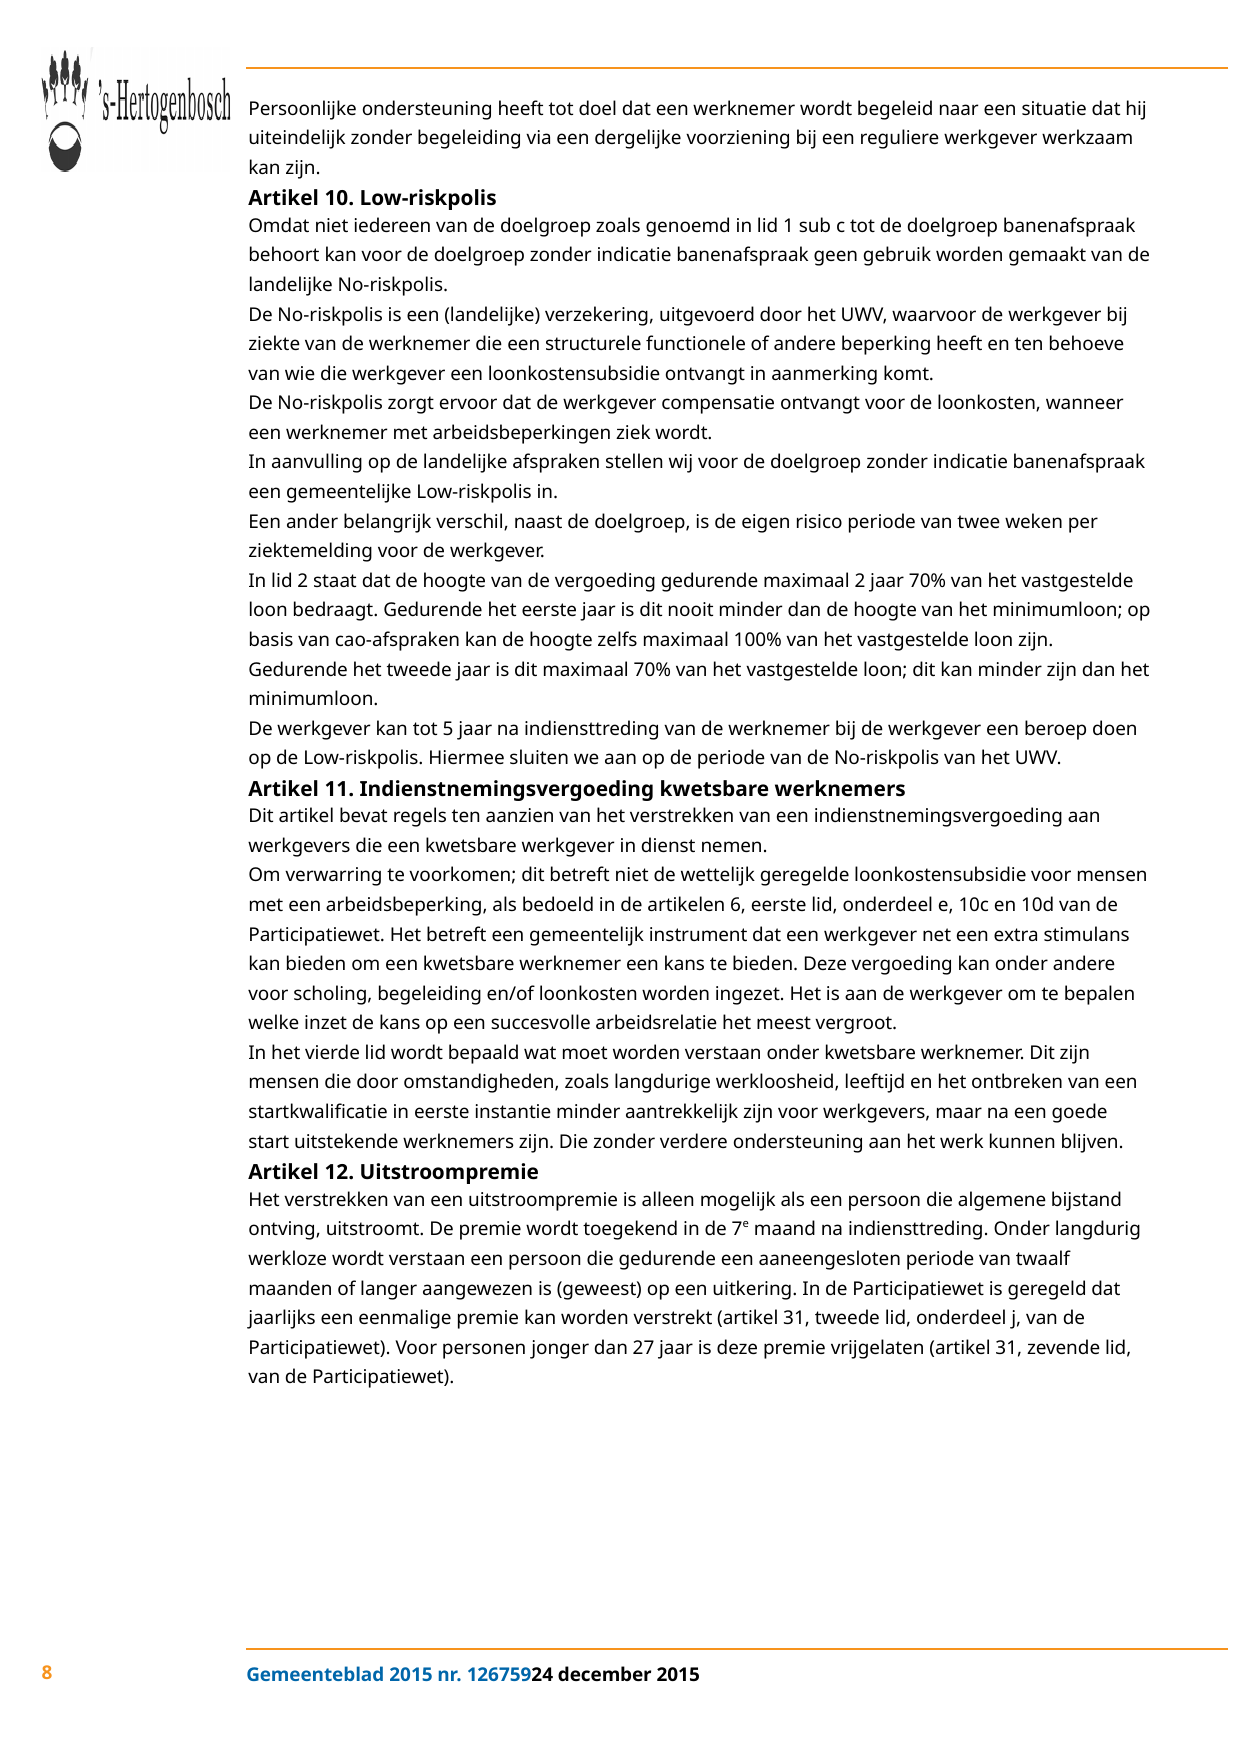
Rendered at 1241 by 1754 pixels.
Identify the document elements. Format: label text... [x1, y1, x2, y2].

text De werkgever kan tot 5 jaar na indiensttreding van de werknemer bij de werkgever een beroep doen op de Low-riskpolis. Hiermee sluiten we aan op de periode van de No-riskpolis van het UWV. [248, 715, 1152, 770]
text De No-riskpolis zorgt ervoor dat de werkgever compensatie ontvangt voor de loonkosten, wanneer een werknemer met arbeidsbeperkingen ziek wordt. [248, 389, 1152, 445]
text Persoonlijke ondersteuning heeft tot doel dat een werknemer wordt begeleid naar een situatie dat hij uiteindelijk zonder begeleiding via een dergelijke voorziening bij een reguliere werkgever werkzaam kan zijn. [248, 95, 1152, 180]
text Artikel 11. Indienstnemingsvergoeding kwetsbare werknemers [248, 774, 1152, 802]
text Omdat niet iedereen van de doelgroep zoals genoemd in lid 1 sub c tot de doelgroep banenafspraak behoort kan voor de doelgroep zonder indicatie banenafspraak geen gebruik worden gemaakt van de landelijke No-riskpolis. [248, 212, 1152, 297]
text Het verstrekken van een uitstroompremie is alleen mogelijk als een persoon die algemene bijstand ontving, uitstroomt. De premie wordt toegekend in de 7e maand na indiensttreding. Onder langdurig werkloze wordt verstaan een persoon die gedurende een aaneengesloten periode van twaalf maanden of langer aangewezen is (geweest) op een uitkering. In de Participatiewet is geregeld dat jaarlijks een eenmalige premie kan worden verstrekt (artikel 31, tweede lid, onderdeel j, van de Participatiewet). Voor personen jonger dan 27 jaar is deze premie vrijgelaten (artikel 31, zevende lid, van de Participatiewet). [248, 1186, 1152, 1389]
text Artikel 10. Low-riskpolis [248, 183, 1152, 212]
text Artikel 12. Uitstroompremie [248, 1157, 1152, 1186]
text Een ander belangrijk verschil, naast de doelgroep, is de eigen risico periode van twee weken per ziektemelding voor de werkgever. [248, 508, 1152, 563]
text Dit artikel bevat regels ten aanzien van het verstrekken van een indienstnemingsvergoeding aan werkgevers die een kwetsbare werkgever in dienst nemen. [248, 802, 1152, 858]
text In aanvulling op de landelijke afspraken stellen wij voor de doelgroep zonder indicatie banenafspraak een gemeentelijke Low-riskpolis in. [248, 449, 1152, 504]
picture [41, 47, 231, 172]
text In lid 2 staat dat de hoogte van de vergoeding gedurende maximaal 2 jaar 70% van het vastgestelde loon bedraagt. Gedurende het eerste jaar is dit nooit minder dan de hoogte van het minimumloon; op basis van cao-afspraken kan de hoogte zelfs maximaal 100% van het vastgestelde loon zijn. Gedurende het tweede jaar is dit maximaal 70% van het vastgestelde loon; dit kan minder zijn dan het minimumloon. [248, 567, 1152, 711]
text De No-riskpolis is een (landelijke) verzekering, uitgevoerd door het UWV, waarvoor de werkgever bij ziekte van de werknemer die een structurele functionele of andere beperking heeft en ten behoeve van wie die werkgever een loonkostensubsidie ontvangt in aanmerking komt. [248, 301, 1152, 386]
text In het vierde lid wordt bepaald wat moet worden verstaan onder kwetsbare werknemer. Dit zijn mensen die door omstandigheden, zoals langdurige werkloosheid, leeftijd en het ontbreken van een startkwalificatie in eerste instantie minder aantrekkelijk zijn voor werkgevers, maar na een goede start uitstekende werknemers zijn. Die zonder verdere ondersteuning aan het werk kunnen blijven. [248, 1039, 1152, 1154]
text Om verwarring te voorkomen; dit betreft niet de wettelijk geregelde loonkostensubsidie voor mensen met een arbeidsbeperking, als bedoeld in de artikelen 6, eerste lid, onderdeel e, 10c en 10d van de Participatiewet. Het betreft een gemeentelijk instrument dat een werkgever net een extra stimulans kan bieden om een kwetsbare werknemer een kans te bieden. Deze vergoeding kan onder andere voor scholing, begeleiding en/of loonkosten worden ingezet. Het is aan de werkgever om te bepalen welke inzet de kans op een succesvolle arbeidsrelatie het meest vergroot. [248, 862, 1152, 1035]
